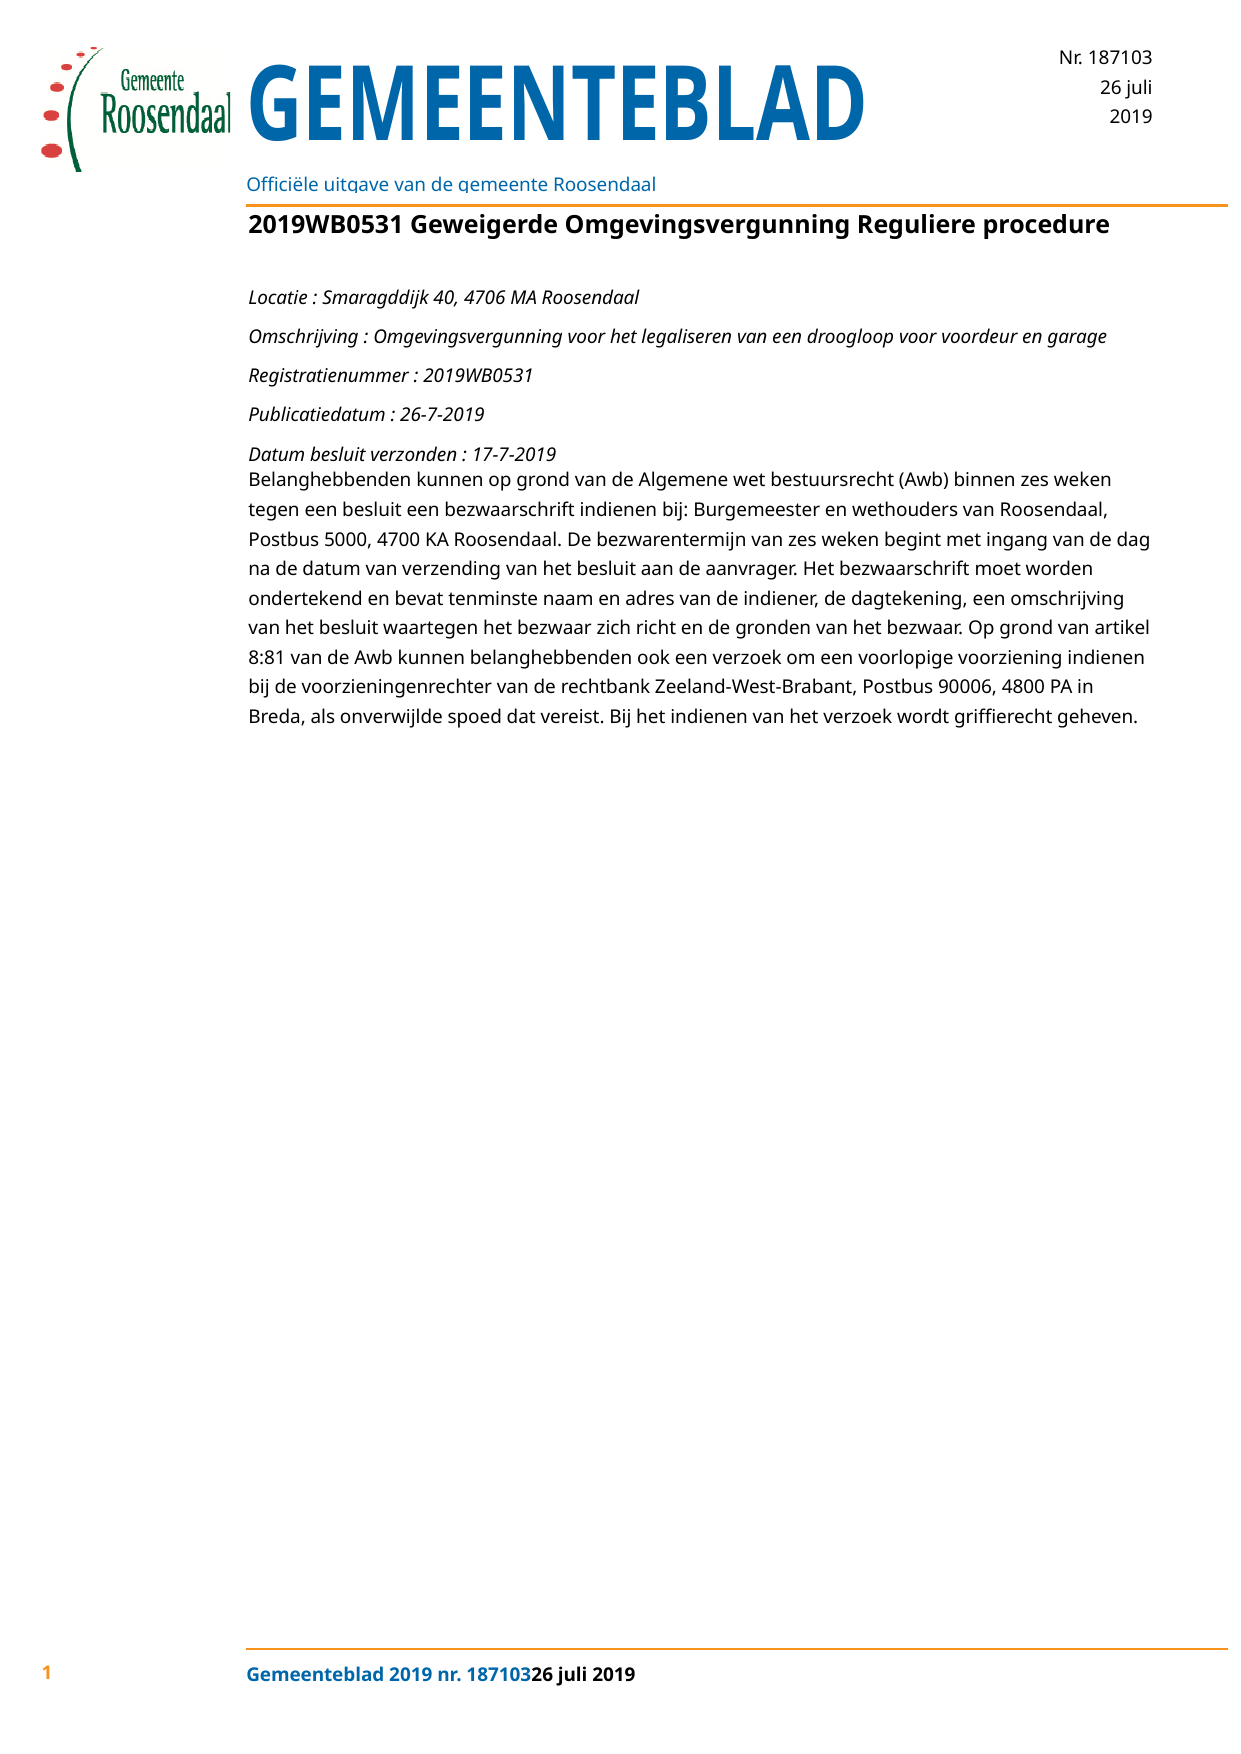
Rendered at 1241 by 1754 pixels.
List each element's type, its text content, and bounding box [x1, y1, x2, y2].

text 2019WB0531 Geweigerde Omgevingsvergunning Reguliere procedure [248, 207, 1152, 241]
text Belanghebbenden kunnen op grond van de Algemene wet bestuursrecht (Awb) binnen zes weken tegen een besluit een bezwaarschrift indienen bij: Burgemeester en wethouders van Roosendaal, Postbus 5000, 4700 KA Roosendaal. De bezwarentermijn van zes weken begint met ingang van de dag na de datum van verzending van het besluit aan de aanvrager. Het bezwaarschrift moet worden ondertekend en bevat tenminste naam en adres van de indiener, de dagtekening, een omschrijving van het besluit waartegen het bezwaar zich richt en de gronden van het bezwaar. Op grond van artikel 8:81 van de Awb kunnen belanghebbenden ook een verzoek om een voorlopige voorziening indienen bij de voorzieningenrechter van de rechtbank Zeeland-West-Brabant, Postbus 90006, 4800 PA in Breda, als onverwijlde spoed dat vereist. Bij het indienen van het verzoek wordt griffierecht geheven. [248, 467, 1152, 729]
text Locatie : Smaragddijk 40, 4706 MA Roosendaal [248, 284, 1152, 309]
text Omschrijving : Omgevingsvergunning voor het legaliseren van een droogloop voor voordeur en garage [248, 323, 1152, 349]
text Registratienummer : 2019WB0531 [248, 362, 1152, 388]
picture [41, 47, 231, 172]
text Publicatiedatum : 26-7-2019 [248, 402, 1152, 427]
text Datum besluit verzonden : 17-7-2019 [248, 441, 1152, 467]
